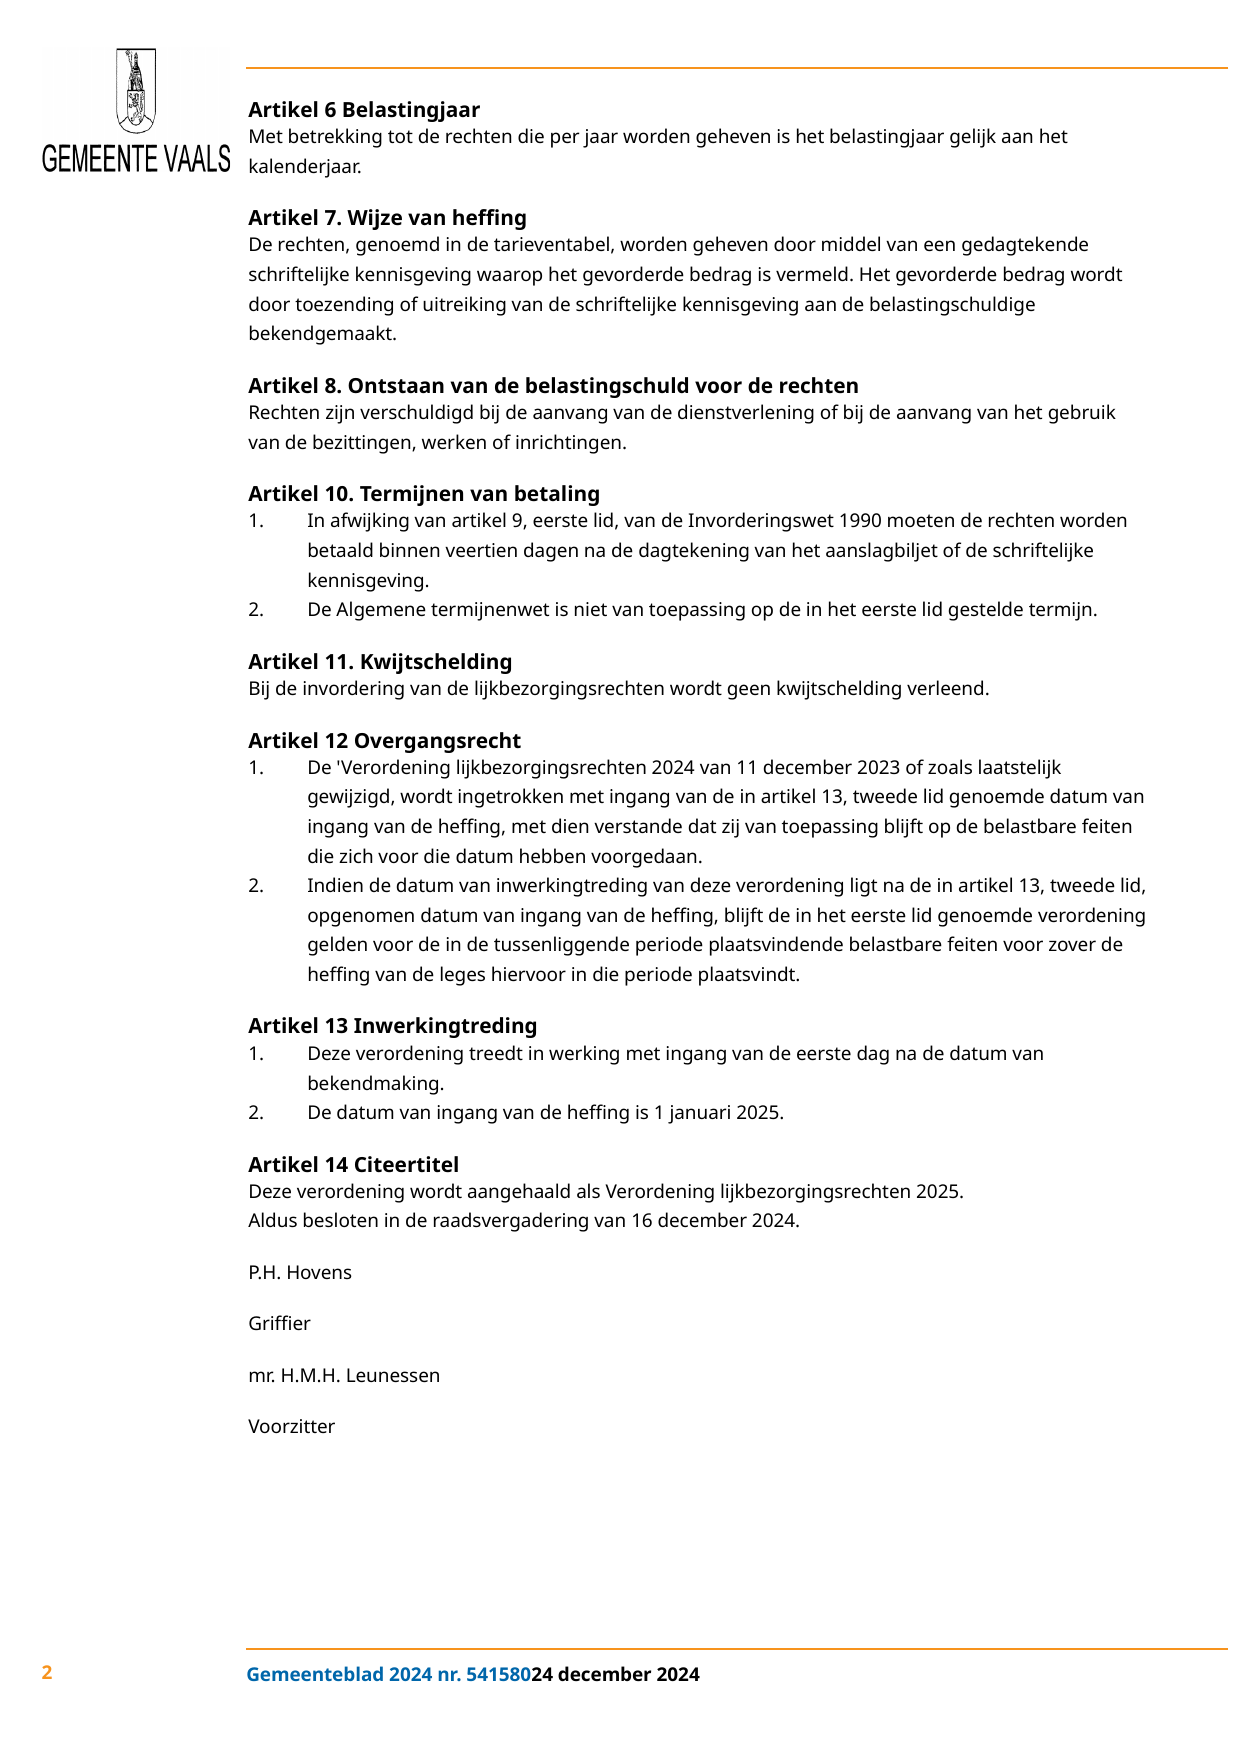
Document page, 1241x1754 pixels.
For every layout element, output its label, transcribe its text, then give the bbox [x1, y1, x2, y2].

text Artikel 6 Belastingjaar [248, 95, 1152, 123]
text Artikel 7. Wijze van heffing [248, 203, 1152, 232]
list Deze verordening treedt in werking met ingang van de eerste dag na de datum van bekendmaking. [248, 1040, 1152, 1095]
text Met betrekking tot de rechten die per jaar worden geheven is het belastingjaar gelijk aan het kalenderjaar. [248, 123, 1152, 178]
text Bij de invordering van de lijkbezorgingsrechten wordt geen kwijtschelding verleend. [248, 675, 1152, 701]
list In afwijking van artikel 9, eerste lid, van de Invorderingswet 1990 moeten de rechten worden betaald binnen veertien dagen na de dagtekening van het aanslagbiljet of de schriftelijke kennisgeving. [248, 508, 1152, 593]
text Voorzitter [248, 1413, 1152, 1439]
text De rechten, genoemd in de tarieventabel, worden geheven door middel van een gedagtekende schriftelijke kennisgeving waarop het gevorderde bedrag is vermeld. Het gevorderde bedrag wordt door toezending of uitreiking van de schriftelijke kennisgeving aan de belastingschuldige bekendgemaakt. [248, 232, 1152, 346]
text mr. H.M.H. Leunessen [248, 1362, 1152, 1388]
picture [41, 47, 231, 172]
list De datum van ingang van de heffing is 1 januari 2025. [248, 1099, 1152, 1125]
list Indien de datum van inwerkingtreding van deze verordening ligt na de in artikel 13, tweede lid, opgenomen datum van ingang van de heffing, blijft de in het eerste lid genoemde verordening gelden voor de in de tussenliggende periode plaatsvindende belastbare feiten voor zover de heffing van de leges hiervoor in die periode plaatsvindt. [248, 872, 1152, 987]
text Artikel 12 Overgangsrecht [248, 726, 1152, 754]
text Artikel 11. Kwijtschelding [248, 647, 1152, 675]
text Deze verordening wordt aangehaald als Verordening lijkbezorgingsrechten 2025. [248, 1178, 1152, 1204]
text Artikel 13 Inwerkingtreding [248, 1012, 1152, 1040]
list De 'Verordening lijkbezorgingsrechten 2024 van 11 december 2023 of zoals laatstelijk gewijzigd, wordt ingetrokken met ingang van de in artikel 13, tweede lid genoemde datum van ingang van de heffing, met dien verstande dat zij van toepassing blijft op de belastbare feiten die zich voor die datum hebben voorgedaan. [248, 754, 1152, 869]
text Aldus besloten in de raadsvergadering van 16 december 2024. [248, 1208, 1152, 1233]
text P.H. Hovens [248, 1259, 1152, 1285]
text Artikel 10. Termijnen van betaling [248, 479, 1152, 508]
list De Algemene termijnenwet is niet van toepassing op de in het eerste lid gestelde termijn. [248, 596, 1152, 622]
text Griffier [248, 1311, 1152, 1336]
text Artikel 14 Citeertitel [248, 1150, 1152, 1178]
text Artikel 8. Ontstaan van de belastingschuld voor de rechten [248, 371, 1152, 399]
text Rechten zijn verschuldigd bij de aanvang van de dienstverlening of bij de aanvang van het gebruik van de bezittingen, werken of inrichtingen. [248, 399, 1152, 454]
